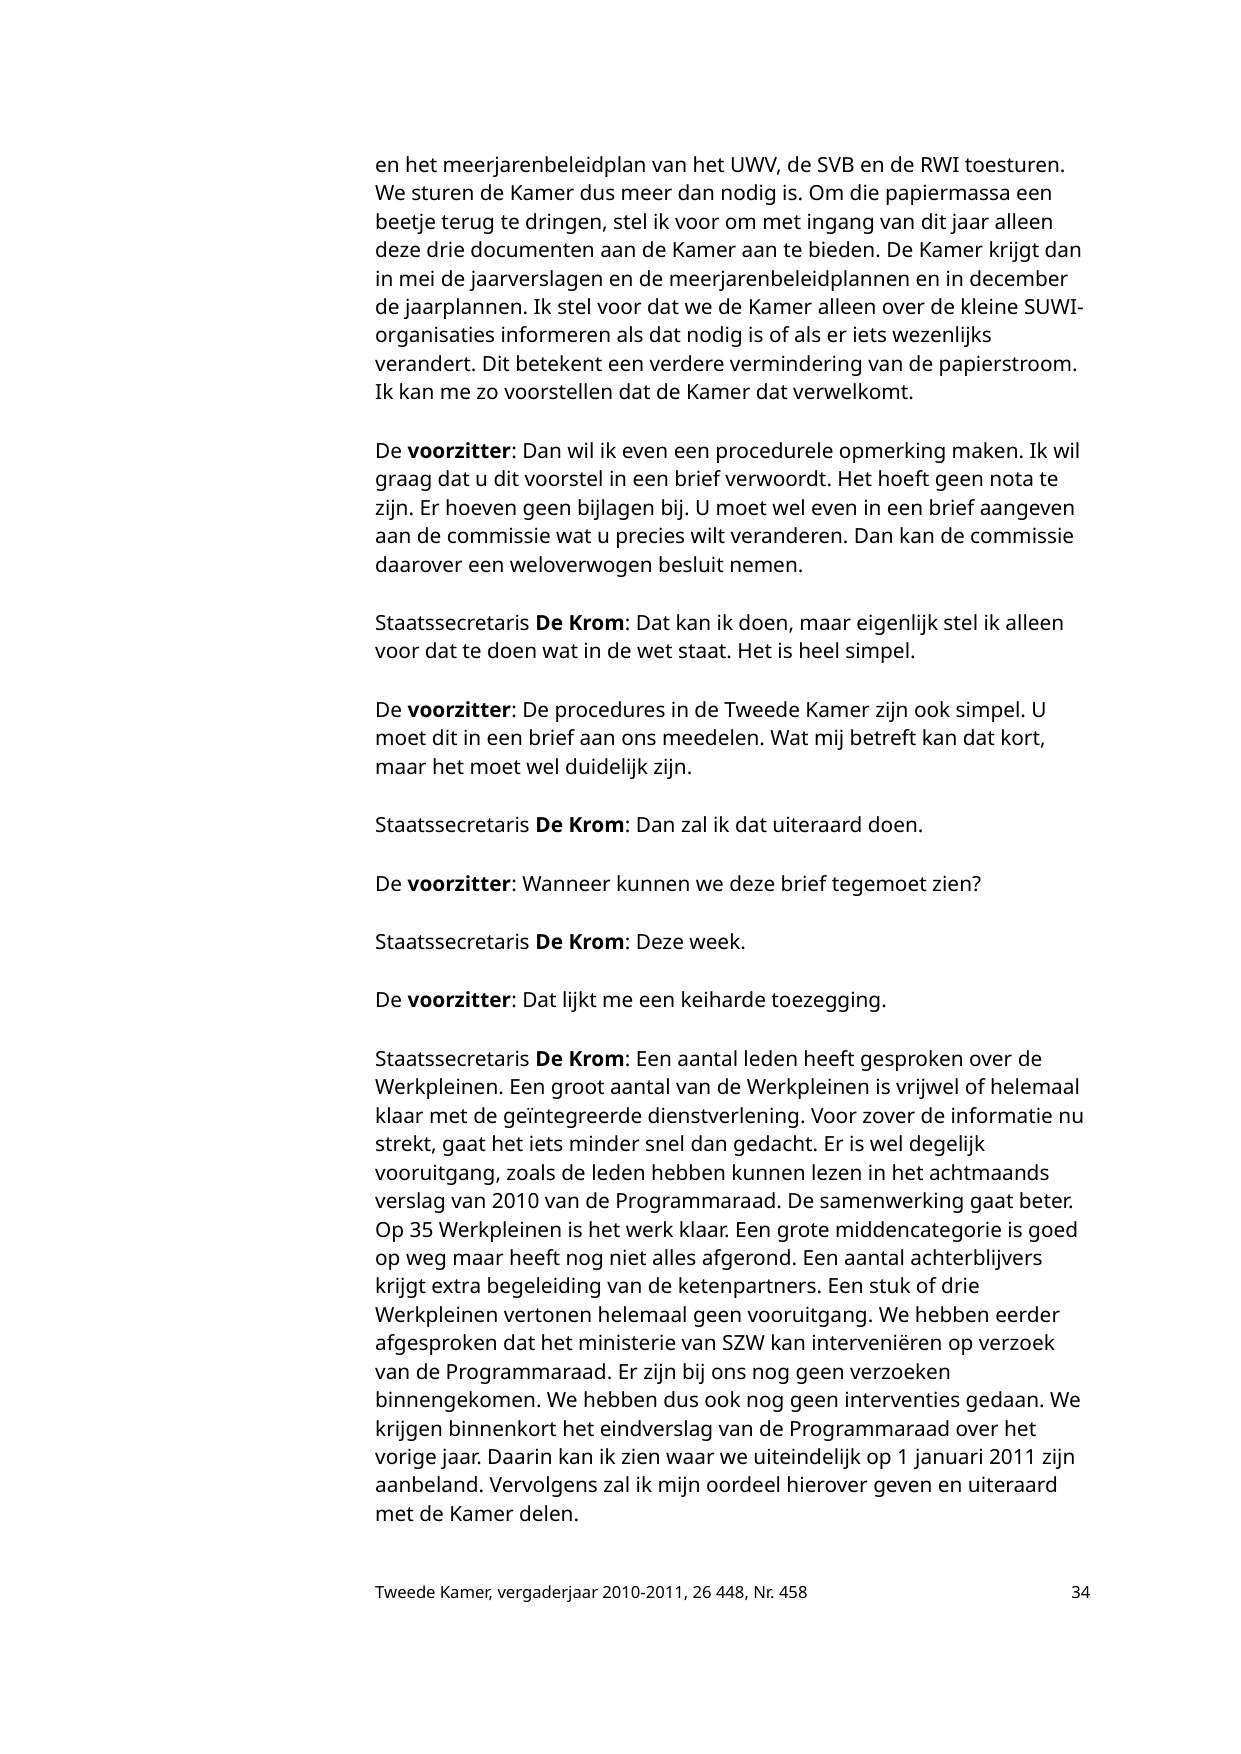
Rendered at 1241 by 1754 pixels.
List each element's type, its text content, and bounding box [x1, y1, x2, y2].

text Staatssecretaris De Krom: Dan zal ik dat uiteraard doen. [375, 810, 1090, 839]
text De voorzitter: Wanneer kunnen we deze brief tegemoet zien? [375, 869, 1090, 897]
text Staatssecretaris De Krom: Een aantal leden heeft gesproken over de Werkpleinen. Een groot aantal van de Werkpleinen is vrijwel of helemaal klaar met de geïntegreerde dienstverlening. Voor zover de informatie nu strekt, gaat het iets minder snel dan gedacht. Er is wel degelijk vooruitgang, zoals de leden hebben kunnen lezen in het achtmaands verslag van 2010 van de Programmaraad. De samenwerking gaat beter. Op 35 Werkpleinen is het werk klaar. Een grote middencategorie is goed op weg maar heeft nog niet alles afgerond. Een aantal achterblijvers krijgt extra begeleiding van de ketenpartners. Een stuk of drie Werkpleinen vertonen helemaal geen vooruitgang. We hebben eerder afgesproken dat het ministerie van SZW kan interveniëren op verzoek van de Programmaraad. Er zijn bij ons nog geen verzoeken binnengekomen. We hebben dus ook nog geen interventies gedaan. We krijgen binnenkort het eindverslag van de Programmaraad over het vorige jaar. Daarin kan ik zien waar we uiteindelijk op 1 januari 2011 zijn aanbeland. Vervolgens zal ik mijn oordeel hierover geven en uiteraard met de Kamer delen. [375, 1044, 1090, 1527]
text De voorzitter: Dan wil ik even een procedurele opmerking maken. Ik wil graag dat u dit voorstel in een brief verwoordt. Het hoeft geen nota te zijn. Er hoeven geen bijlagen bij. U moet wel even in een brief aangeven aan de commissie wat u precies wilt veranderen. Dan kan de commissie daarover een weloverwogen besluit nemen. [375, 436, 1090, 578]
text De voorzitter: Dat lijkt me een keiharde toezegging. [375, 986, 1090, 1014]
text Staatssecretaris De Krom: Deze week. [375, 927, 1090, 956]
text en het meerjarenbeleidplan van het UWV, de SVB en de RWI toesturen. We sturen de Kamer dus meer dan nodig is. Om die papiermassa een beetje terug te dringen, stel ik voor om met ingang van dit jaar alleen deze drie documenten aan de Kamer aan te bieden. De Kamer krijgt dan in mei de jaarverslagen en de meerjarenbeleidplannen en in december de jaarplannen. Ik stel voor dat we de Kamer alleen over de kleine SUWI-organisaties informeren als dat nodig is of als er iets wezenlijks verandert. Dit betekent een verdere vermindering van de papierstroom. Ik kan me zo voorstellen dat de Kamer dat verwelkomt. [375, 150, 1090, 406]
text Staatssecretaris De Krom: Dat kan ik doen, maar eigenlijk stel ik alleen voor dat te doen wat in de wet staat. Het is heel simpel. [375, 608, 1090, 665]
text De voorzitter: De procedures in de Tweede Kamer zijn ook simpel. U moet dit in een brief aan ons meedelen. Wat mij betreft kan dat kort, maar het moet wel duidelijk zijn. [375, 695, 1090, 780]
